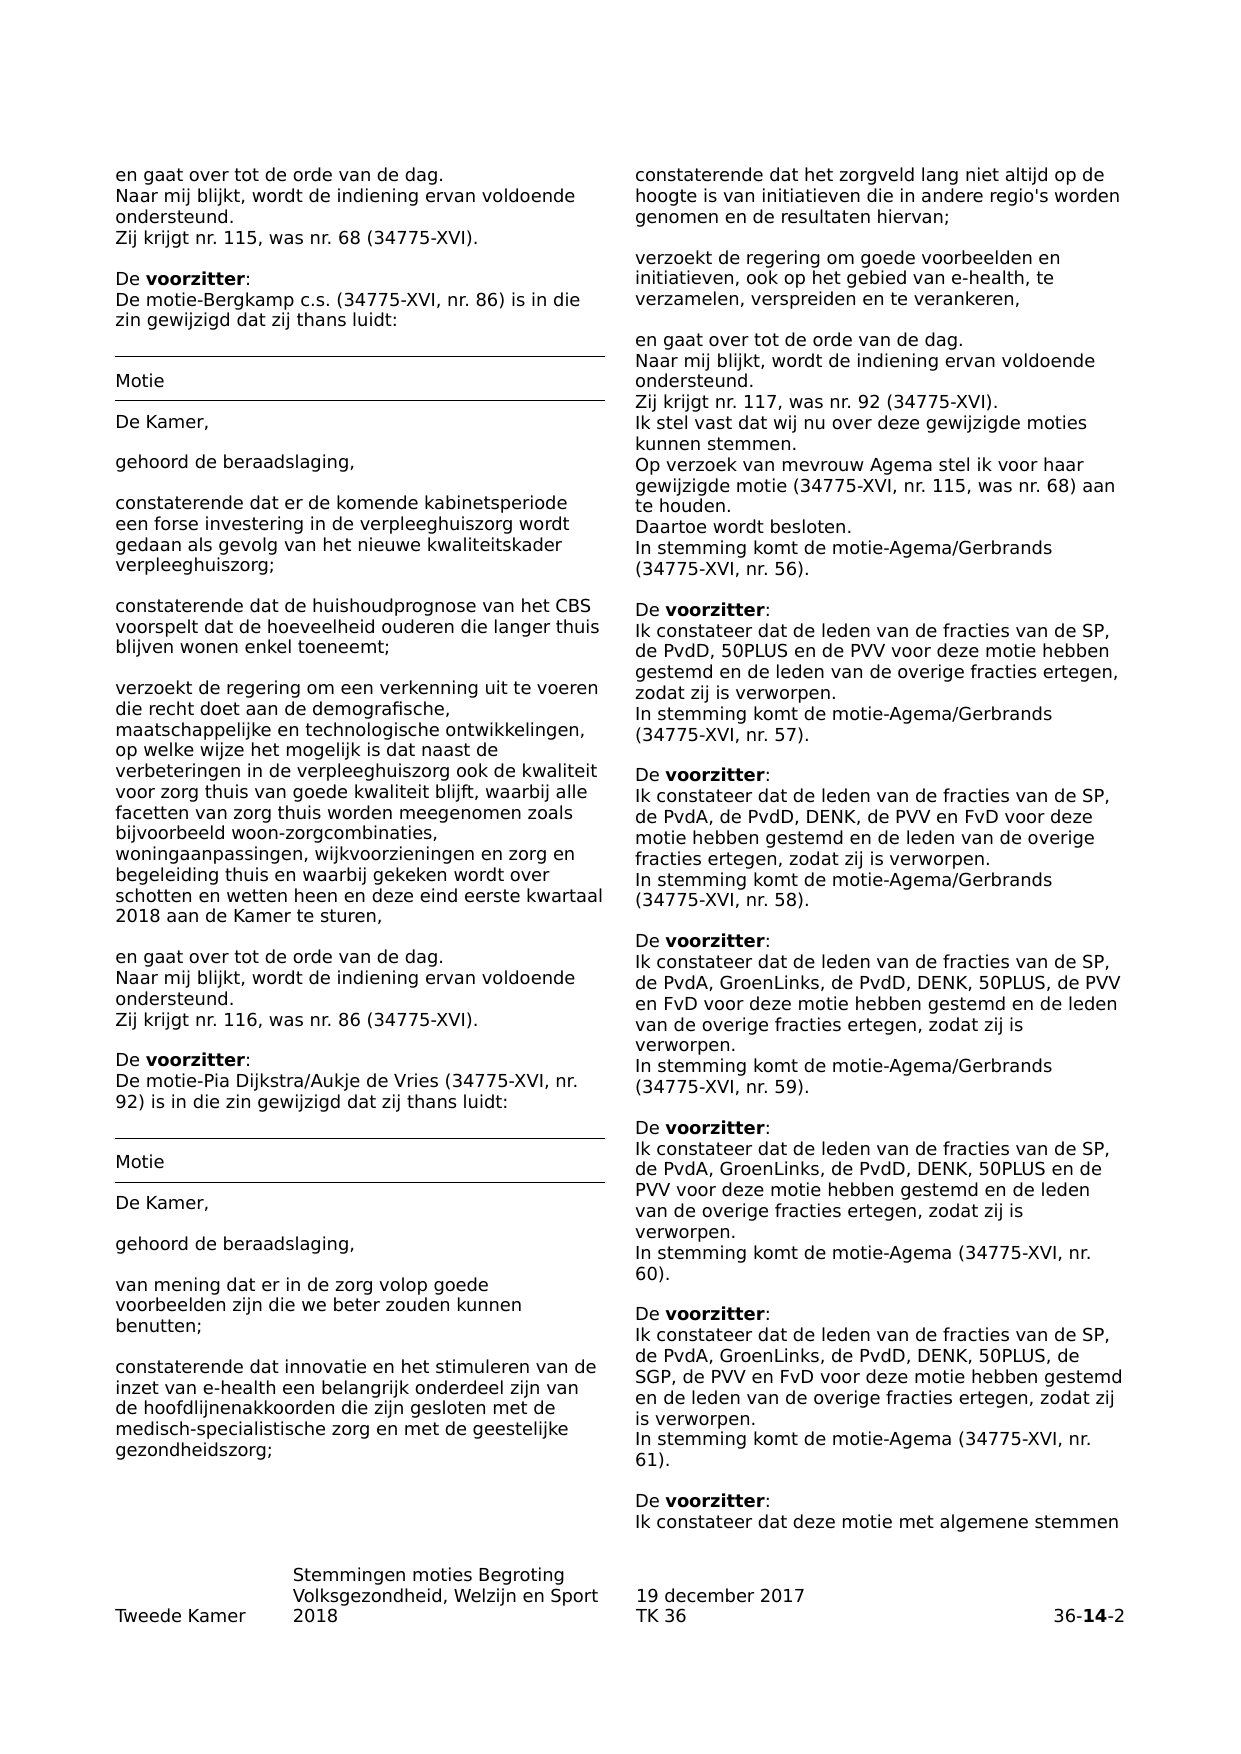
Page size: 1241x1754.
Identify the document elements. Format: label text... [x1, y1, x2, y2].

text Motie [115, 1152, 605, 1173]
text De Kamer, [115, 1193, 605, 1214]
text en gaat over tot de orde van de dag. [635, 330, 1125, 350]
text Zij krijgt nr. 115, was nr. 68 (34775-XVI). [115, 228, 605, 248]
text De voorzitter: [635, 1118, 1125, 1138]
text en gaat over tot de orde van de dag. [115, 165, 605, 186]
text Zij krijgt nr. 117, was nr. 92 (34775-XVI). [635, 392, 1125, 413]
text De motie-Bergkamp c.s. (34775-XVI, nr. 86) is in die zin gewijzigd dat zij thans luidt: [115, 289, 605, 331]
text De voorzitter: [115, 268, 605, 289]
text Ik constateer dat de leden van de fracties van de SP, de PvdA, GroenLinks, de PvdD, DENK, 50PLUS, de SGP, de PVV en FvD voor deze motie hebben gestemd en de leden van de overige fracties ertegen, zodat zij is verworpen. [635, 1325, 1125, 1429]
text Naar mij blijkt, wordt de indiening ervan voldoende ondersteund. [115, 968, 605, 1009]
text Ik constateer dat de leden van de fracties van de SP, de PvdA, GroenLinks, de PvdD, DENK, 50PLUS en de PVV voor deze motie hebben gestemd en de leden van de overige fracties ertegen, zodat zij is verworpen. [635, 1138, 1125, 1242]
text constaterende dat er de komende kabinetsperiode een forse investering in de verpleeghuiszorg wordt gedaan als gevolg van het nieuwe kwaliteitskader verpleeghuiszorg; [115, 493, 605, 576]
text verzoekt de regering om goede voorbeelden en initiatieven, ook op het gebied van e-health, te verzamelen, verspreiden en te verankeren, [635, 247, 1125, 310]
text constaterende dat de huishoudprognose van het CBS voorspelt dat de hoeveelheid ouderen die langer thuis blijven wonen enkel toeneemt; [115, 596, 605, 658]
text Motie [115, 371, 605, 392]
text In stemming komt de motie-Agema (34775-XVI, nr. 61). [635, 1429, 1125, 1471]
text Op verzoek van mevrouw Agema stel ik voor haar gewijzigde motie (34775-XVI, nr. 115, was nr. 68) aan te houden. [635, 454, 1125, 517]
text Ik constateer dat de leden van de fracties van de SP, de PvdD, 50PLUS en de PVV voor deze motie hebben gestemd en de leden van de overige fracties ertegen, zodat zij is verworpen. [635, 620, 1125, 704]
text In stemming komt de motie-Agema/Gerbrands (34775-XVI, nr. 57). [635, 704, 1125, 745]
text verzoekt de regering om een verkenning uit te voeren die recht doet aan de demografische, maatschappelijke en technologische ontwikkelingen, op welke wijze het mogelijk is dat naast de verbeteringen in de verpleeghuiszorg ook de kwaliteit voor zorg thuis van goede kwaliteit blijft, waarbij alle facetten van zorg thuis worden meegenomen zoals bijvoorbeeld woon-zorgcombinaties, woningaanpassingen, wijkvoorzieningen en zorg en begeleiding thuis en waarbij gekeken wordt over schotten en wetten heen en deze eind eerste kwartaal 2018 aan de Kamer te sturen, [115, 678, 605, 927]
text Ik stel vast dat wij nu over deze gewijzigde moties kunnen stemmen. [635, 413, 1125, 454]
text Ik constateer dat deze motie met algemene stemmen [635, 1511, 1125, 1532]
text Naar mij blijkt, wordt de indiening ervan voldoende ondersteund. [115, 186, 605, 228]
text In stemming komt de motie-Agema/Gerbrands (34775-XVI, nr. 56). [635, 538, 1125, 579]
text van mening dat er in de zorg volop goede voorbeelden zijn die we beter zouden kunnen benutten; [115, 1274, 605, 1337]
text constaterende dat innovatie en het stimuleren van de inzet van e-health een belangrijk onderdeel zijn van de hoofdlijnenakkoorden die zijn gesloten met de medisch-specialistische zorg en met de geestelijke gezondheidszorg; [115, 1357, 605, 1460]
text De voorzitter: [635, 1491, 1125, 1511]
text De voorzitter: [635, 1304, 1125, 1325]
text In stemming komt de motie-Agema/Gerbrands (34775-XVI, nr. 58). [635, 869, 1125, 911]
text De voorzitter: [115, 1050, 605, 1071]
text gehoord de beraadslaging, [115, 1234, 605, 1254]
text In stemming komt de motie-Agema/Gerbrands (34775-XVI, nr. 59). [635, 1056, 1125, 1098]
text De voorzitter: [635, 931, 1125, 952]
text gehoord de beraadslaging, [115, 452, 605, 473]
text Ik constateer dat de leden van de fracties van de SP, de PvdA, GroenLinks, de PvdD, DENK, 50PLUS, de PVV en FvD voor deze motie hebben gestemd en de leden van de overige fracties ertegen, zodat zij is verworpen. [635, 952, 1125, 1056]
text en gaat over tot de orde van de dag. [115, 947, 605, 968]
text De Kamer, [115, 412, 605, 432]
text De voorzitter: [635, 599, 1125, 620]
text De voorzitter: [635, 765, 1125, 786]
text De motie-Pia Dijkstra/Aukje de Vries (34775-XVI, nr. 92) is in die zin gewijzigd dat zij thans luidt: [115, 1071, 605, 1112]
text Naar mij blijkt, wordt de indiening ervan voldoende ondersteund. [635, 350, 1125, 392]
text Ik constateer dat de leden van de fracties van de SP, de PvdA, de PvdD, DENK, de PVV en FvD voor deze motie hebben gestemd en de leden van de overige fracties ertegen, zodat zij is verworpen. [635, 786, 1125, 869]
text In stemming komt de motie-Agema (34775-XVI, nr. 60). [635, 1242, 1125, 1284]
text constaterende dat het zorgveld lang niet altijd op de hoogte is van initiatieven die in andere regio's worden genomen en de resultaten hiervan; [635, 165, 1125, 227]
text Zij krijgt nr. 116, was nr. 86 (34775-XVI). [115, 1009, 605, 1030]
text Daartoe wordt besloten. [635, 517, 1125, 538]
